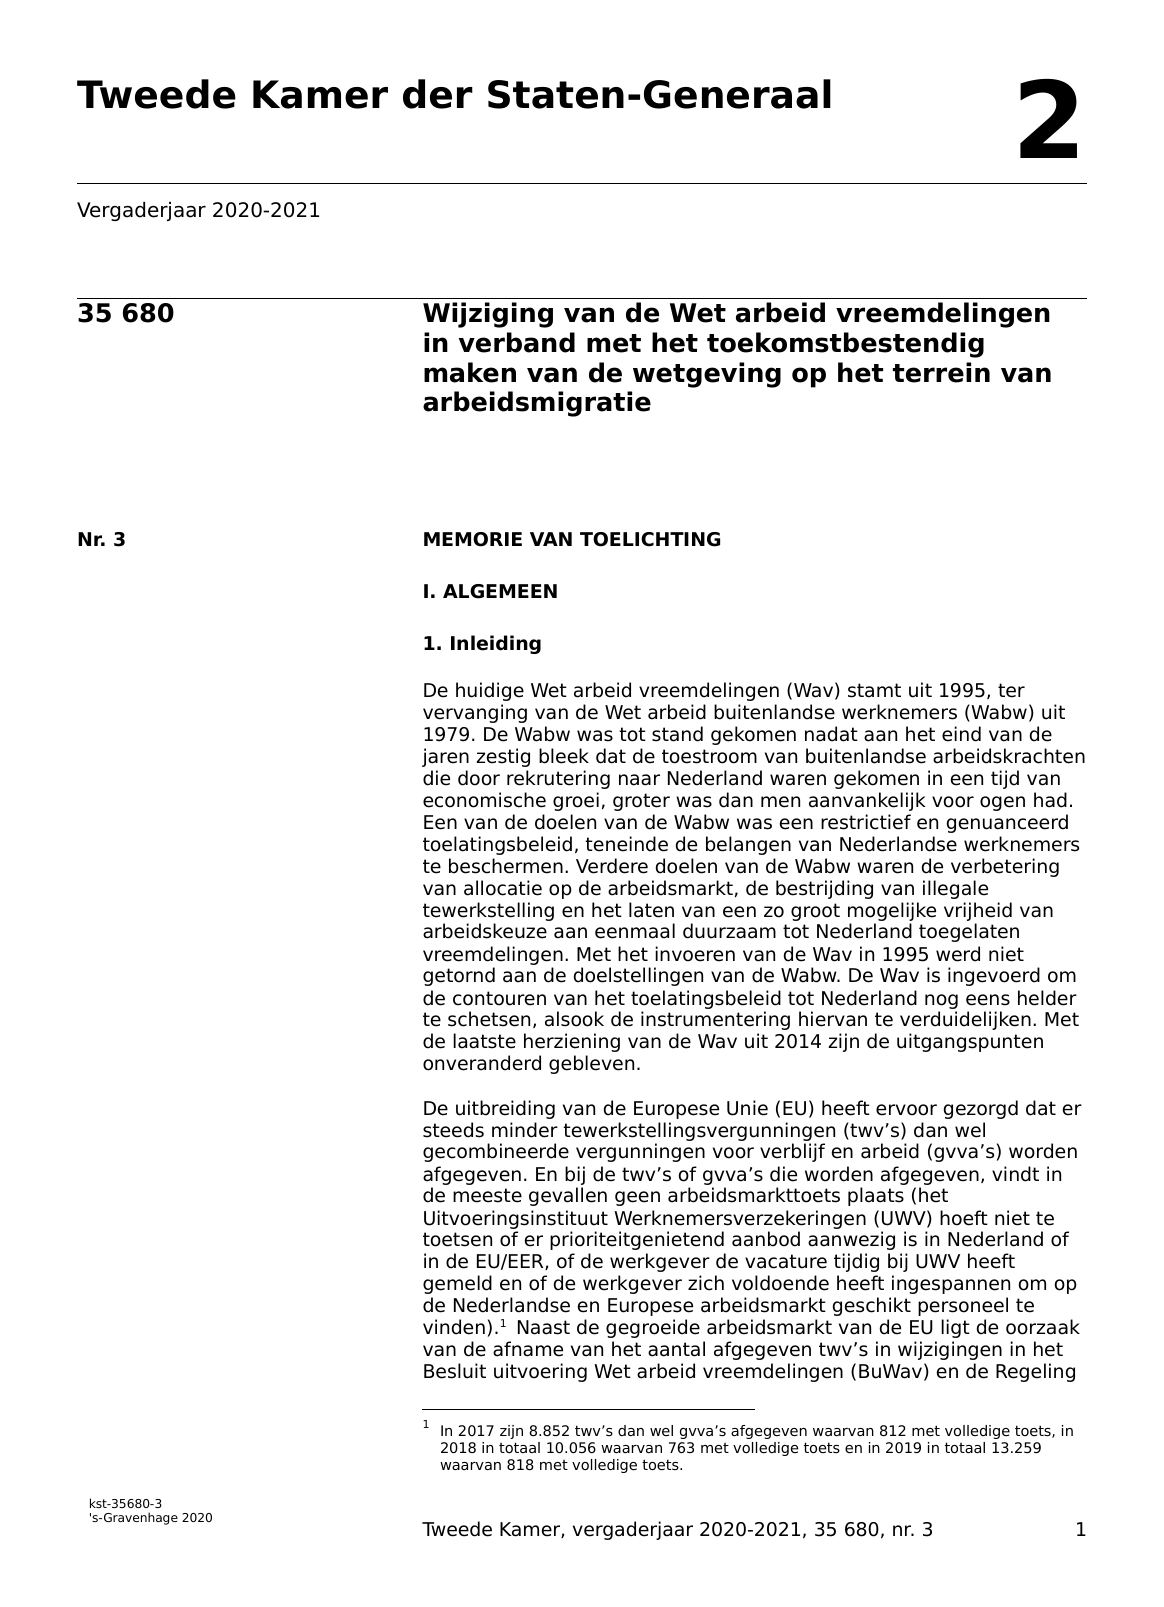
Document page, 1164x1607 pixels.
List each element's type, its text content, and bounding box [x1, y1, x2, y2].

subtitle I. ALGEMEEN [422, 581, 1087, 603]
table_header 2 [886, 59, 1087, 183]
text De huidige Wet arbeid vreemdelingen (Wav) stamt uit 1995, ter vervanging van de Wet arbeid buitenlandse werknemers (Wabw) uit 1979. De Wabw was tot stand gekomen nadat aan het eind van de jaren zestig bleek dat de toestroom van buitenlandse arbeidskrachten die door rekrutering naar Nederland waren gekomen in een tijd van economische groei, groter was dan men aanvankelijk voor ogen had. Een van de doelen van de Wabw was een restrictief en genuanceerd toelatingsbeleid, teneinde de belangen van Nederlandse werknemers te beschermen. Verdere doelen van de Wabw waren de verbetering van allocatie op de arbeidsmarkt, de bestrijding van illegale tewerkstelling en het laten van een zo groot mogelijke vrijheid van arbeidskeuze aan eenmaal duurzaam tot Nederland toegelaten vreemdelingen. Met het invoeren van de Wav in 1995 werd niet getornd aan de doelstellingen van de Wabw. De Wav is ingevoerd om de contouren van het toelatingsbeleid tot Nederland nog eens helder te schetsen, alsook de instrumentering hiervan te verduidelijken. Met de laatste herziening van de Wav uit 2014 zijn de uitgangspunten onveranderd gebleven. [422, 680, 1087, 1075]
table_cell Vergaderjaar 2020-2021 [77, 184, 1087, 298]
text In 2017 zijn 8.852 twv’s dan wel gvva’s afgegeven waarvan 812 met volledige toets, in 2018 in totaal 10.056 waarvan 763 met volledige toets en in 2019 in totaal 13.259 waarvan 818 met volledige toets. [422, 1418, 1087, 1474]
text 's-Gravenhage 2020 [88, 1511, 323, 1525]
text kst-35680-3 [88, 1497, 323, 1511]
text De uitbreiding van de Europese Unie (EU) heeft ervoor gezorgd dat er steeds minder tewerkstellingsvergunningen (twv’s) dan wel gecombineerde vergunningen voor verblijf en arbeid (gvva’s) worden afgegeven. En bij de twv’s of gvva’s die worden afgegeven, vindt in de meeste gevallen geen arbeidsmarkttoets plaats (het Uitvoeringsinstituut Werknemersverzekeringen (UWV) hoeft niet te toetsen of er prioriteitgenietend aanbod aanwezig is in Nederland of in de EU/EER, of de werkgever de vacature tijdig bij UWV heeft gemeld en of de werkgever zich voldoende heeft ingespannen om op de Nederlandse en Europese arbeidsmarkt geschikt personeel te vinden). Naast de gegroeide arbeidsmarkt van de EU ligt de oorzaak van de afname van het aantal afgegeven twv’s in wijzigingen in het Besluit uitvoering Wet arbeid vreemdelingen (BuWav) en de Regeling [422, 1097, 1087, 1383]
subtitle Nr. 3 MEMORIE VAN TOELICHTING [77, 529, 1087, 551]
subtitle 35 680 Wijziging van de Wet arbeid vreemdelingen in verband met het toekomstbestendig maken van de wetgeving op het terrein van arbeidsmigratie [77, 299, 1087, 418]
table_header Tweede Kamer der Staten-Generaal [77, 59, 886, 183]
subtitle 1. Inleiding [422, 633, 1087, 655]
